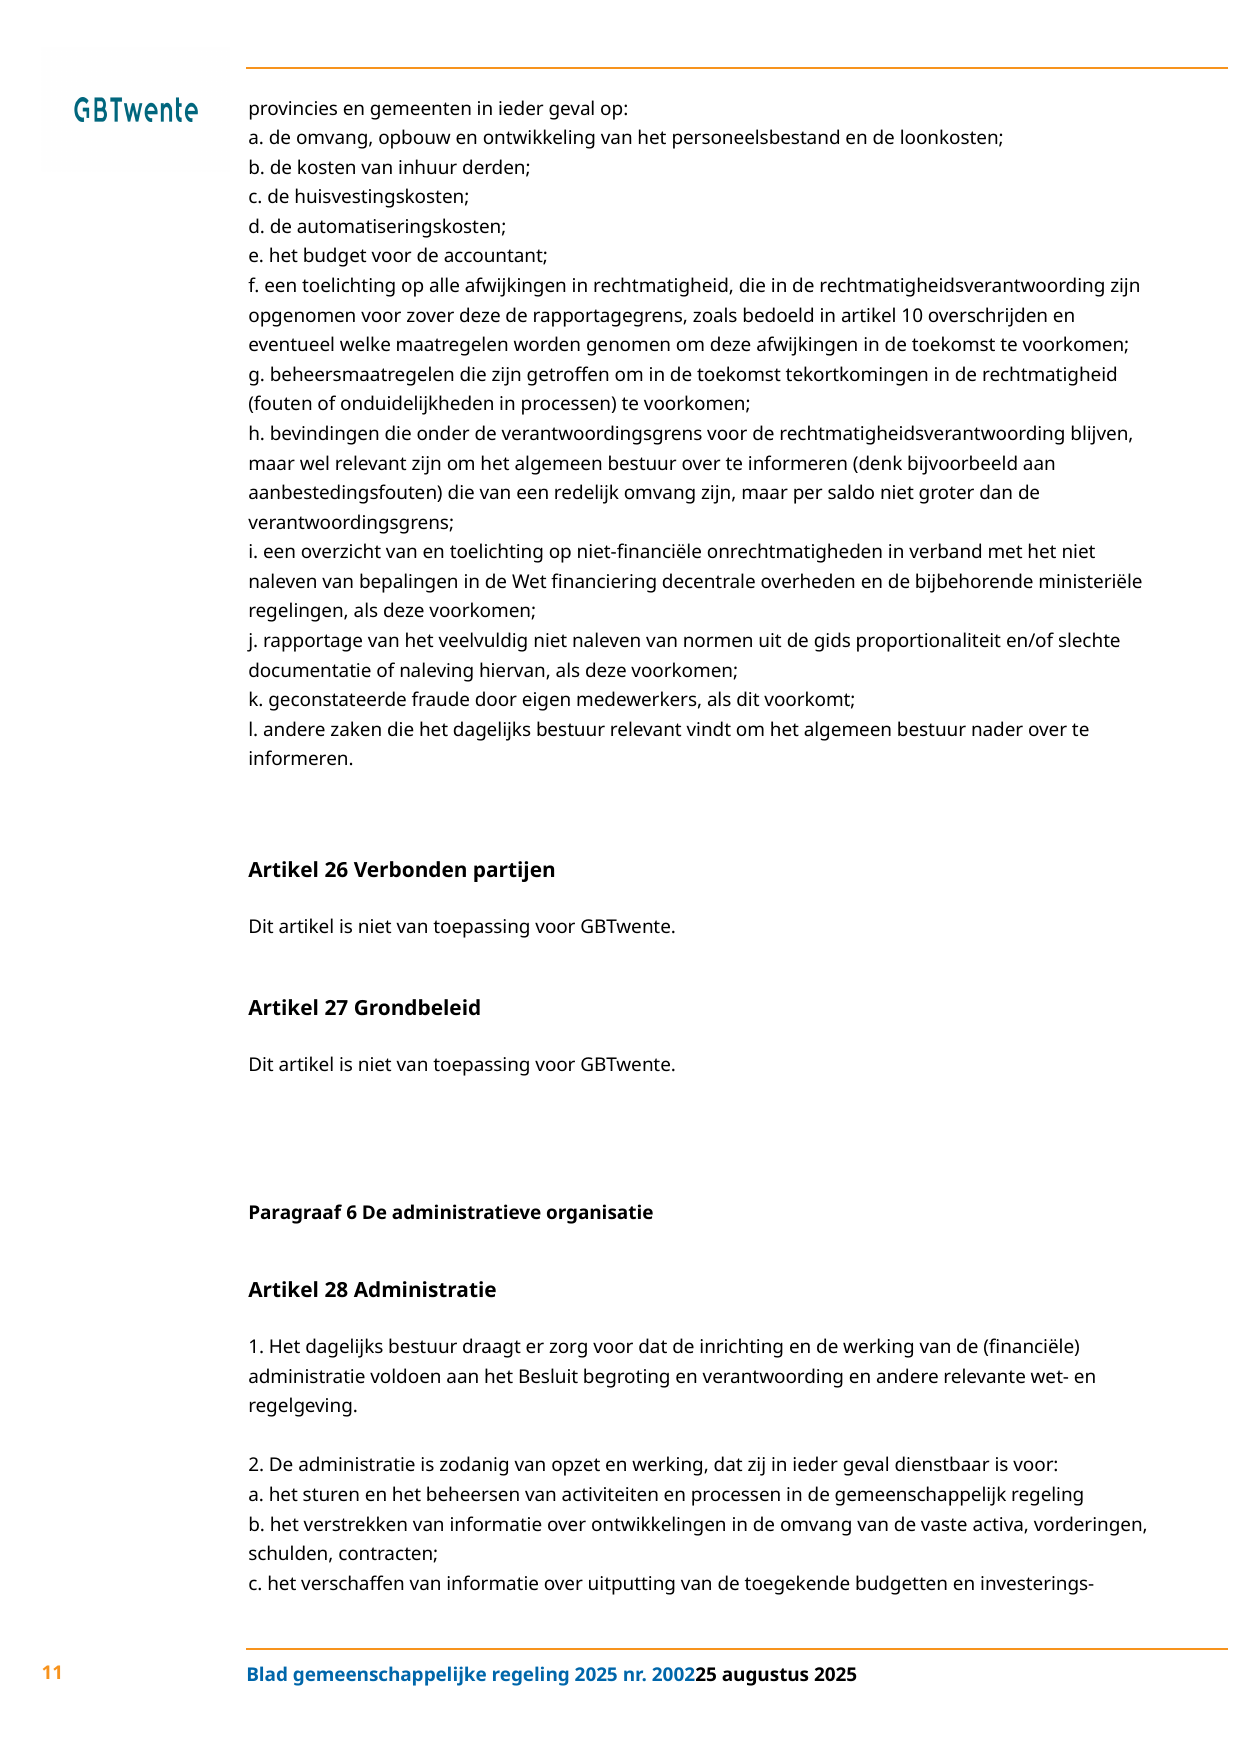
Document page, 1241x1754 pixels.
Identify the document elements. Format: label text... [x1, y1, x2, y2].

text l. andere zaken die het dagelijks bestuur relevant vindt om het algemeen bestuur nader over te informeren. [248, 716, 1152, 771]
text 2. De administratie is zodanig van opzet en werking, dat zij in ieder geval dienstbaar is voor: [248, 1452, 1152, 1477]
text b. het verstrekken van informatie over ontwikkelingen in de omvang van de vaste activa, vorderingen, schulden, contracten; [248, 1511, 1152, 1566]
text k. geconstateerde fraude door eigen medewerkers, als dit voorkomt; [248, 686, 1152, 712]
text Artikel 26 Verbonden partijen [248, 855, 1152, 884]
text h. bevindingen die onder de verantwoordingsgrens voor de rechtmatigheidsverantwoording blijven, maar wel relevant zijn om het algemeen bestuur over te informeren (denk bijvoorbeeld aan aanbestedingsfouten) die van een redelijk omvang zijn, maar per saldo niet groter dan de verantwoordingsgrens; [248, 420, 1152, 535]
text a. het sturen en het beheersen van activiteiten en processen in de gemeenschappelijk regeling [248, 1481, 1152, 1507]
text Dit artikel is niet van toepassing voor GBTwente. [248, 913, 1152, 939]
text c. het verschaffen van informatie over uitputting van de toegekende budgetten en investerings- [248, 1570, 1152, 1596]
text Artikel 27 Grondbeleid [248, 993, 1152, 1022]
text Paragraaf 6 De administratieve organisatie [248, 1199, 1152, 1225]
text c. de huisvestingskosten; [248, 183, 1152, 209]
text Artikel 28 Administratie [248, 1275, 1152, 1304]
text d. de automatiseringskosten; [248, 213, 1152, 239]
text provincies en gemeenten in ieder geval op: [248, 95, 1152, 121]
text 1. Het dagelijks bestuur draagt er zorg voor dat de inrichting en de werking van de (financiële) administratie voldoen aan het Besluit begroting en verantwoording en andere relevante wet- en regelgeving. [248, 1333, 1152, 1418]
text b. de kosten van inhuur derden; [248, 154, 1152, 180]
text j. rapportage van het veelvuldig niet naleven van normen uit de gids proportionaliteit en/of slechte documentatie of naleving hiervan, als deze voorkomen; [248, 627, 1152, 683]
text f. een toelichting op alle afwijkingen in rechtmatigheid, die in de rechtmatigheidsverantwoording zijn opgenomen voor zover deze de rapportagegrens, zoals bedoeld in artikel 10 overschrijden en eventueel welke maatregelen worden genomen om deze afwijkingen in de toekomst te voorkomen; [248, 272, 1152, 357]
text i. een overzicht van en toelichting op niet-financiële onrechtmatigheden in verband met het niet naleven van bepalingen in de Wet financiering decentrale overheden en de bijbehorende ministeriële regelingen, als deze voorkomen; [248, 538, 1152, 623]
picture [41, 47, 231, 172]
text Dit artikel is niet van toepassing voor GBTwente. [248, 1051, 1152, 1077]
text e. het budget voor de accountant; [248, 243, 1152, 268]
text g. beheersmaatregelen die zijn getroffen om in de toekomst tekortkomingen in de rechtmatigheid (fouten of onduidelijkheden in processen) te voorkomen; [248, 361, 1152, 416]
text a. de omvang, opbouw en ontwikkeling van het personeelsbestand en de loonkosten; [248, 124, 1152, 150]
